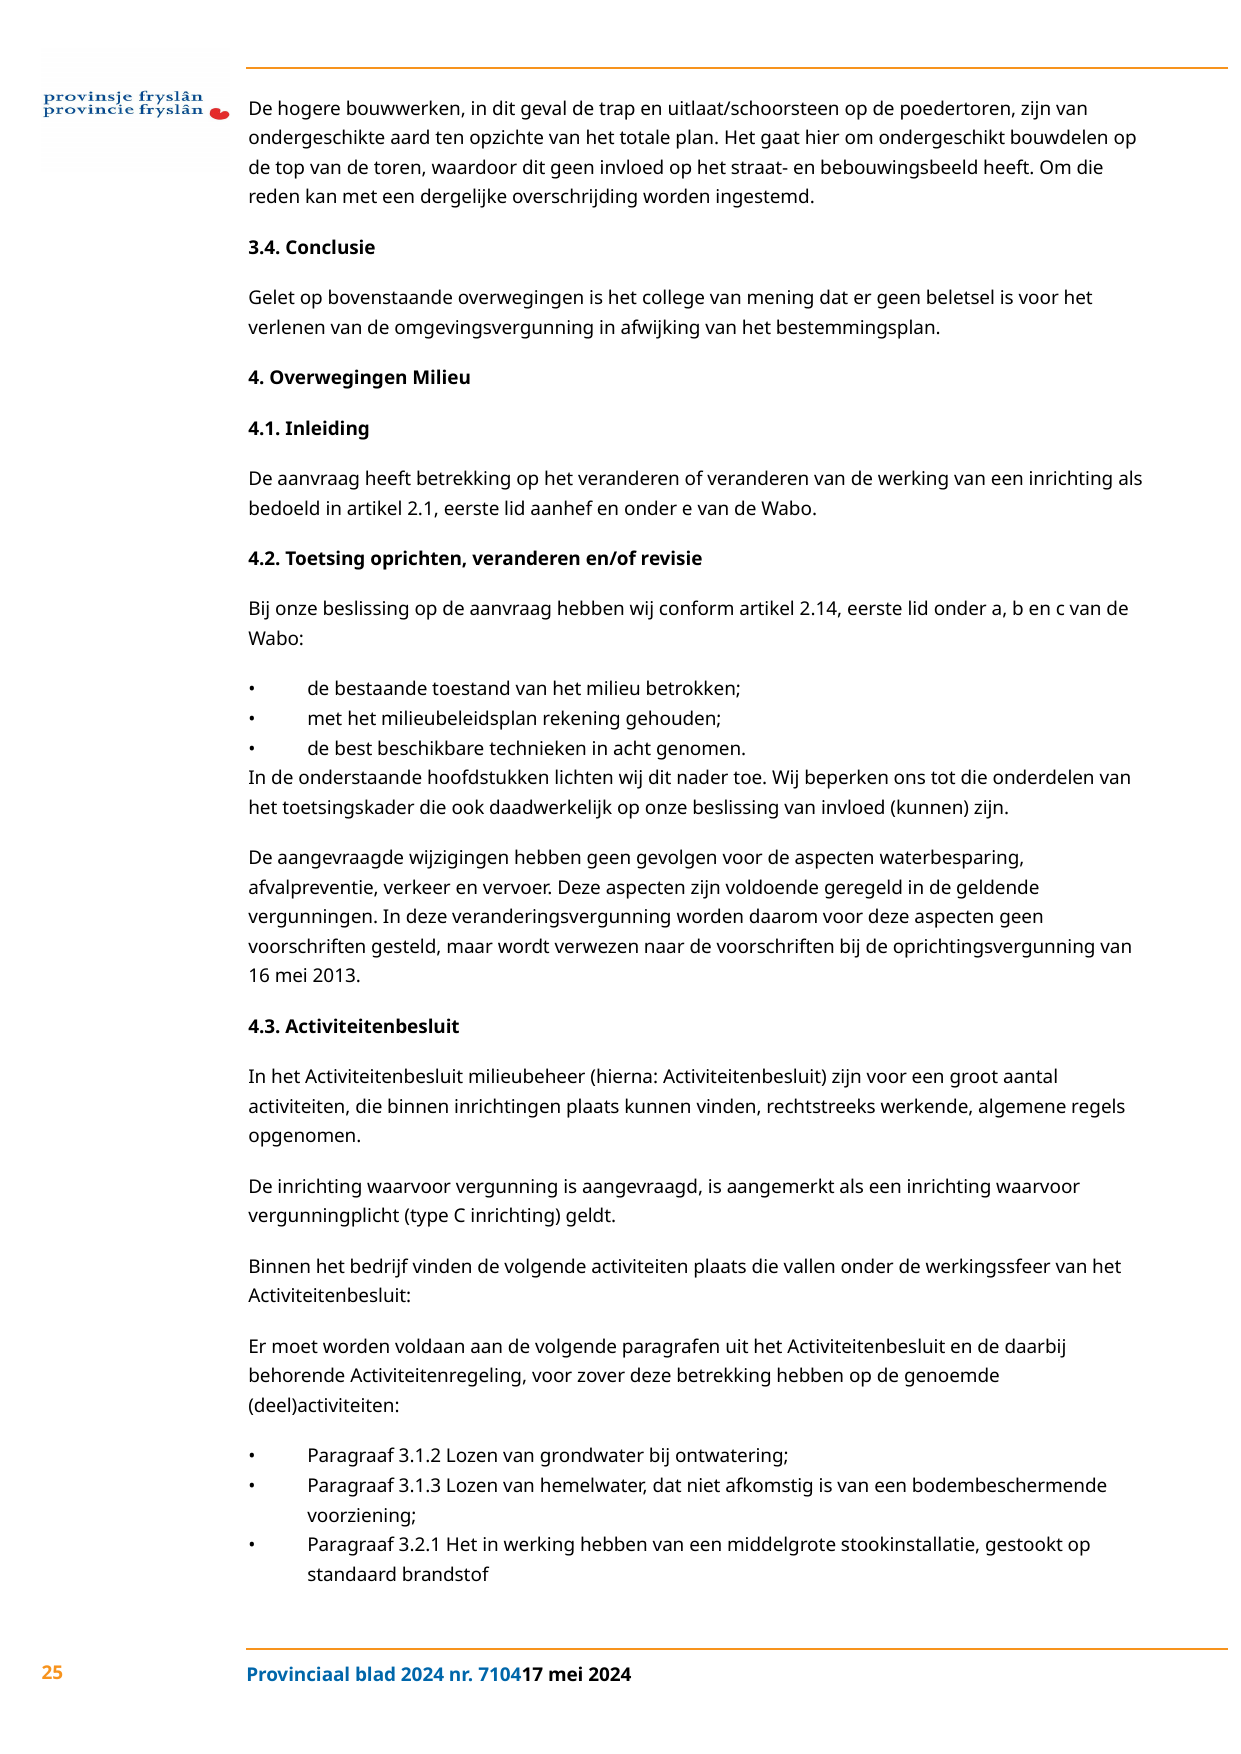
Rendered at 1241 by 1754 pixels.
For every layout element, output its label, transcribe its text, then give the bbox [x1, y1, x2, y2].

text In de onderstaande hoofdstukken lichten wij dit nader toe. Wij beperken ons tot die onderdelen van het toetsingskader die ook daadwerkelijk op onze beslissing van invloed (kunnen) zijn. [248, 764, 1152, 820]
text De aangevraagde wijzigingen hebben geen gevolgen voor de aspecten waterbesparing, afvalpreventie, verkeer en vervoer. Deze aspecten zijn voldoende geregeld in de geldende vergunningen. In deze veranderingsvergunning worden daarom voor deze aspecten geen voorschriften gesteld, maar wordt verwezen naar de voorschriften bij de oprichtingsvergunning van 16 mei 2013. [248, 844, 1152, 988]
list Paragraaf 3.1.3 Lozen van hemelwater, dat niet afkomstig is van een bodembeschermende voorziening; [248, 1472, 1152, 1528]
text Gelet op bovenstaande overwegingen is het college van mening dat er geen beletsel is voor het verlenen van de omgevingsvergunning in afwijking van het bestemmingsplan. [248, 284, 1152, 340]
list de best beschikbare technieken in acht genomen. [248, 735, 1152, 761]
text 4.2. Toetsing oprichten, veranderen en/of revisie [248, 545, 1152, 571]
list de bestaande toestand van het milieu betrokken; [248, 676, 1152, 701]
text 3.4. Conclusie [248, 234, 1152, 260]
list Paragraaf 3.1.2 Lozen van grondwater bij ontwatering; [248, 1443, 1152, 1468]
list met het milieubeleidsplan rekening gehouden; [248, 705, 1152, 731]
text Binnen het bedrijf vinden de volgende activiteiten plaats die vallen onder de werkingssfeer van het Activiteitenbesluit: [248, 1253, 1152, 1308]
text 4.1. Inleiding [248, 415, 1152, 441]
text In het Activiteitenbesluit milieubeheer (hierna: Activiteitenbesluit) zijn voor een groot aantal activiteiten, die binnen inrichtingen plaats kunnen vinden, rechtstreeks werkende, algemene regels opgenomen. [248, 1063, 1152, 1148]
list Paragraaf 3.2.1 Het in werking hebben van een middelgrote stookinstallatie, gestookt op standaard brandstof [248, 1531, 1152, 1587]
text Bij onze beslissing op de aanvraag hebben wij conform artikel 2.14, eerste lid onder a, b en c van de Wabo: [248, 596, 1152, 651]
text 4.3. Activiteitenbesluit [248, 1013, 1152, 1039]
text De aanvraag heeft betrekking op het veranderen of veranderen van de werking van een inrichting als bedoeld in artikel 2.1, eerste lid aanhef en onder e van de Wabo. [248, 465, 1152, 521]
text Er moet worden voldaan aan de volgende paragrafen uit het Activiteitenbesluit en de daarbij behorende Activiteitenregeling, voor zover deze betrekking hebben op de genoemde (deel)activiteiten: [248, 1333, 1152, 1418]
text 4. Overwegingen Milieu [248, 364, 1152, 390]
text De inrichting waarvoor vergunning is aangevraagd, is aangemerkt als een inrichting waarvoor vergunningplicht (type C inrichting) geldt. [248, 1173, 1152, 1228]
picture [41, 47, 231, 172]
text De hogere bouwwerken, in dit geval de trap en uitlaat/schoorsteen op de poedertoren, zijn van ondergeschikte aard ten opzichte van het totale plan. Het gaat hier om ondergeschikt bouwdelen op de top van de toren, waardoor dit geen invloed op het straat- en bebouwingsbeeld heeft. Om die reden kan met een dergelijke overschrijding worden ingestemd. [248, 95, 1152, 209]
